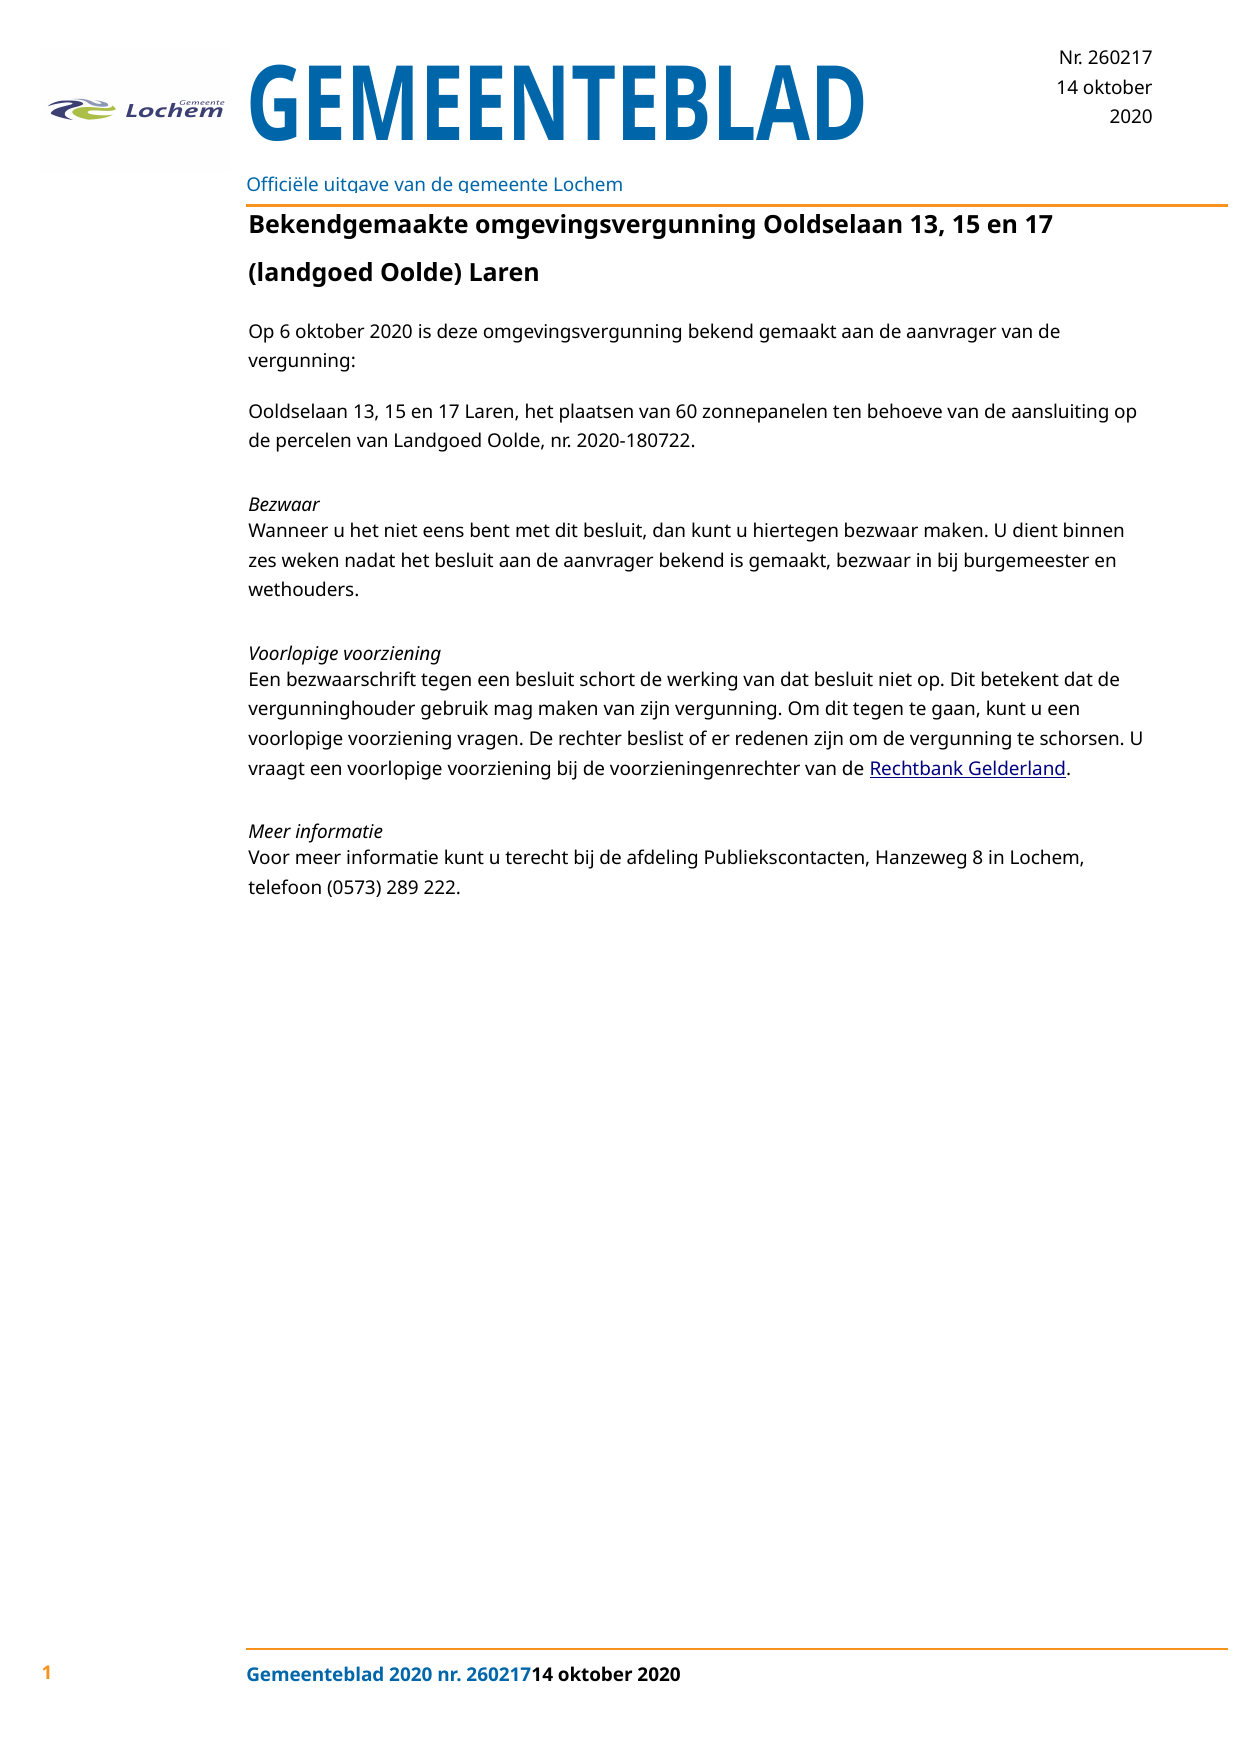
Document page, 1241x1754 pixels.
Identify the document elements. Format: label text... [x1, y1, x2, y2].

text Meer informatie [248, 819, 1152, 844]
text Bekendgemaakte omgevingsvergunning Ooldselaan 13, 15 en 17 (landgoed Oolde) Laren [248, 207, 1152, 288]
picture [41, 47, 231, 172]
text Ooldselaan 13, 15 en 17 Laren, het plaatsen van 60 zonnepanelen ten behoeve van de aansluiting op de percelen van Landgoed Oolde, nr. 2020-180722. [248, 398, 1152, 453]
text Wanneer u het niet eens bent met dit besluit, dan kunt u hiertegen bezwaar maken. U dient binnen zes weken nadat het besluit aan de aanvrager bekend is gemaakt, bezwaar in bij burgemeester en wethouders. [248, 517, 1152, 602]
text Een bezwaarschrift tegen een besluit schort de werking van dat besluit niet op. Dit betekent dat de vergunninghouder gebruik mag maken van zijn vergunning. Om dit tegen te gaan, kunt u een voorlopige voorziening vragen. De rechter beslist of er redenen zijn om de vergunning te schorsen. U vraagt een voorlopige voorziening bij de voorzieningenrechter van de Rechtbank Gelderland. [248, 666, 1152, 781]
text Bezwaar [248, 491, 1152, 517]
text Voor meer informatie kunt u terecht bij de afdeling Publiekscontacten, Hanzeweg 8 in Lochem, telefoon (0573) 289 222. [248, 844, 1152, 900]
text Voorlopige voorziening [248, 640, 1152, 666]
text Op 6 oktober 2020 is deze omgevingsvergunning bekend gemaakt aan de aanvrager van de vergunning: [248, 318, 1152, 373]
